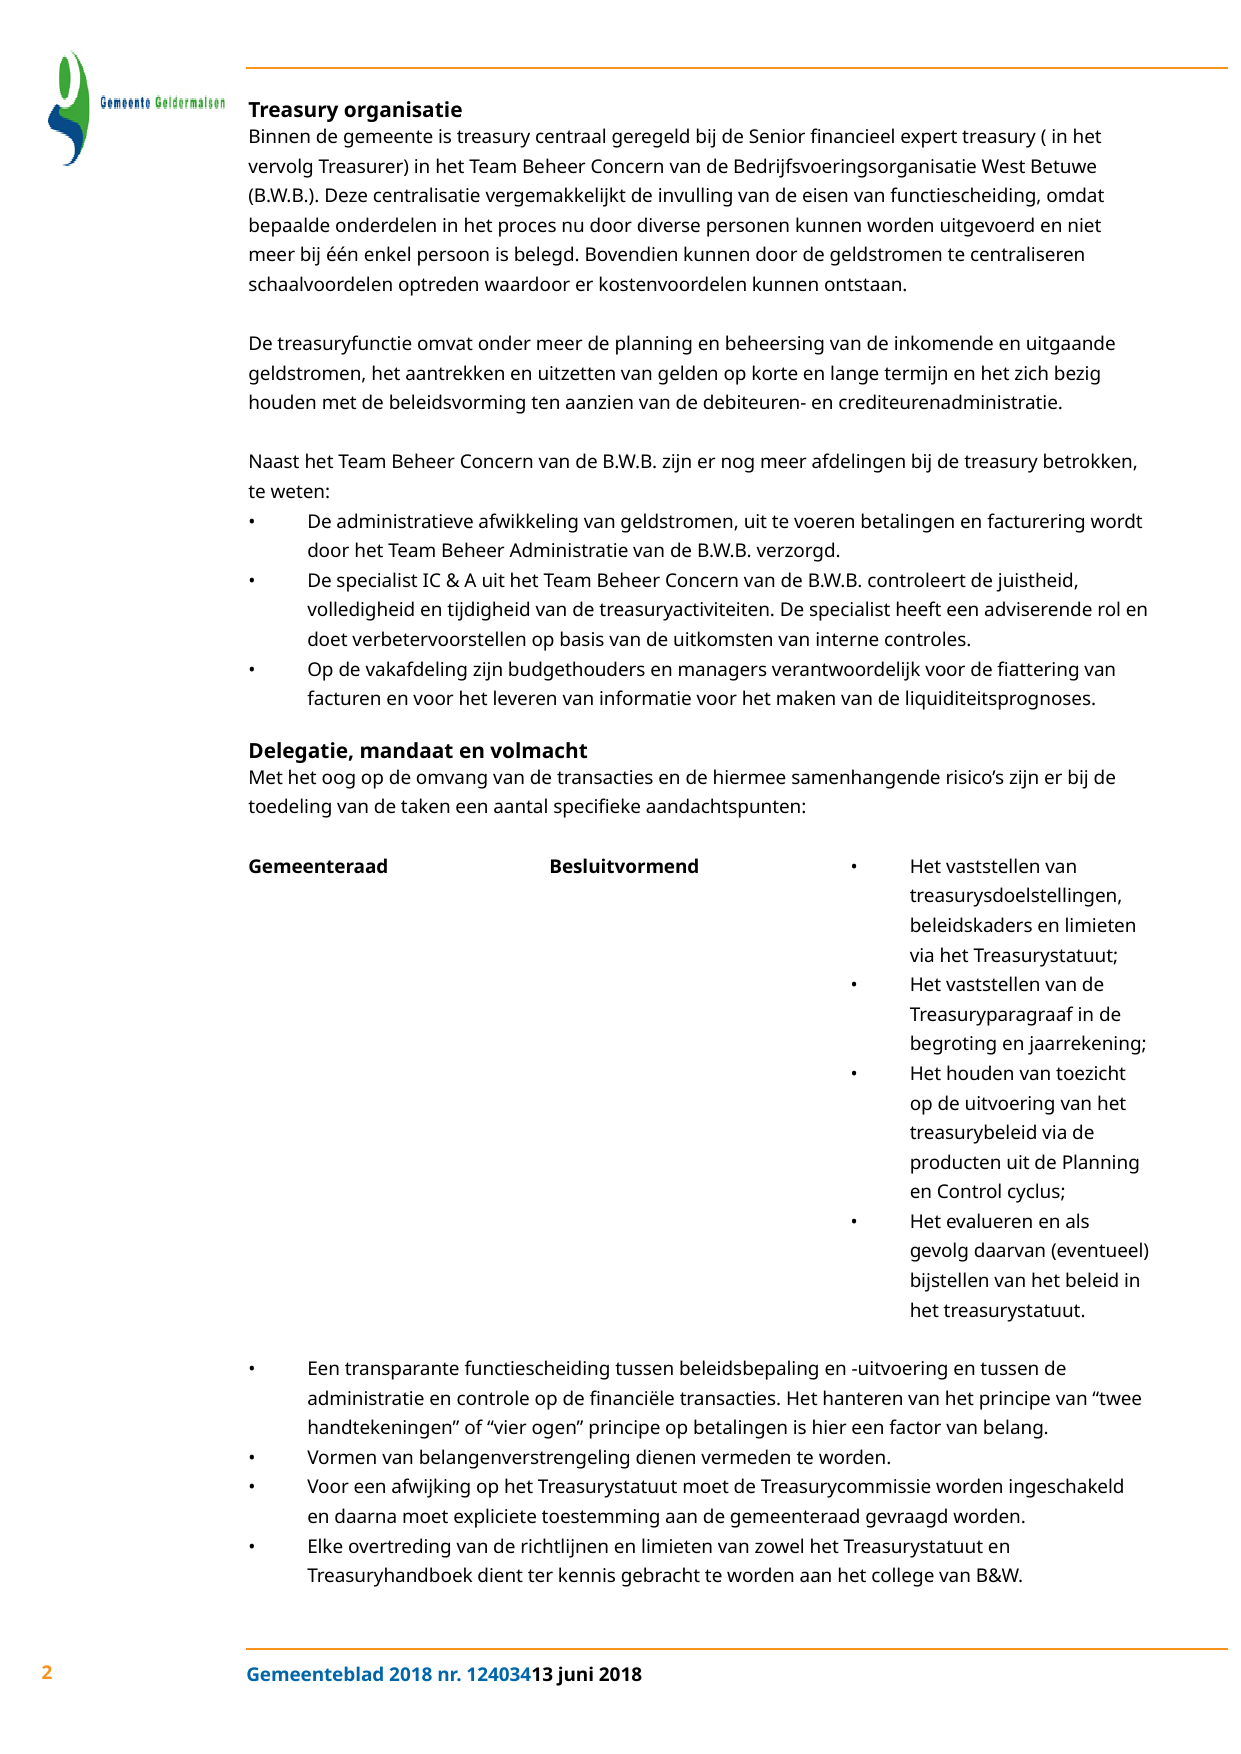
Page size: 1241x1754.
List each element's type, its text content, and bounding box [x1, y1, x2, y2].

text Met het oog op de omvang van de transacties en de hiermee samenhangende risico’s zijn er bij de toedeling van de taken een aantal specifieke aandachtspunten: [248, 764, 1152, 819]
table_header Gemeenteraad [248, 853, 549, 1322]
text De treasuryfunctie omvat onder meer de planning en beheersing van de inkomende en uitgaande geldstromen, het aantrekken en uitzetten van gelden op korte en lange termijn en het zich bezig houden met de beleidsvorming ten aanzien van de debiteuren- en crediteurenadministratie. [248, 330, 1152, 415]
text Treasury organisatie [248, 95, 1152, 123]
table_header Besluitvormend [549, 853, 850, 1322]
list De administratieve afwikkeling van geldstromen, uit te voeren betalingen en facturering wordt door het Team Beheer Administratie van de B.W.B. verzorgd. [248, 508, 1152, 563]
text Delegatie, mandaat en volmacht [248, 736, 1152, 764]
picture [41, 47, 231, 172]
list De specialist IC & A uit het Team Beheer Concern van de B.W.B. controleert de juistheid, volledigheid en tijdigheid van de treasuryactiviteiten. De specialist heeft een adviserende rol en doet verbetervoorstellen op basis van de uitkomsten van interne controles. [248, 567, 1152, 652]
list Op de vakafdeling zijn budgethouders en managers verantwoordelijk voor de fiattering van facturen en voor het leveren van informatie voor het maken van de liquiditeitsprognoses. [248, 656, 1152, 711]
text Naast het Team Beheer Concern van de B.W.B. zijn er nog meer afdelingen bij de treasury betrokken, te weten: [248, 449, 1152, 504]
list Voor een afwijking op het Treasurystatuut moet de Treasurycommissie worden ingeschakeld en daarna moet expliciete toestemming aan de gemeenteraad gevraagd worden. [248, 1474, 1152, 1529]
list Een transparante functiescheiding tussen beleidsbepaling en -uitvoering en tussen de administratie en controle op de financiële transacties. Het hanteren van het principe van “twee handtekeningen” of “vier ogen” principe op betalingen is hier een factor van belang. [248, 1355, 1152, 1440]
text Binnen de gemeente is treasury centraal geregeld bij de Senior financieel expert treasury ( in het vervolg Treasurer) in het Team Beheer Concern van de Bedrijfsvoeringsorganisatie West Betuwe (B.W.B.). Deze centralisatie vergemakkelijkt de invulling van de eisen van functiescheiding, omdat bepaalde onderdelen in het proces nu door diverse personen kunnen worden uitgevoerd en niet meer bij één enkel persoon is belegd. Bovendien kunnen door de geldstromen te centraliseren schaalvoordelen optreden waardoor er kostenvoordelen kunnen ontstaan. [248, 123, 1152, 297]
list Elke overtreding van de richtlijnen en limieten van zowel het Treasurystatuut en Treasuryhandboek dient ter kennis gebracht te worden aan het college van B&W. [248, 1533, 1152, 1588]
list Vormen van belangenverstrengeling dienen vermeden te worden. [248, 1444, 1152, 1470]
table_header Het vaststellen van treasurysdoelstellingen, beleidskaders en limieten via het Treasurystatuut; Het vaststellen van de Treasuryparagraaf in de begroting en jaarrekening; Het houden van toezicht op de uitvoering van het treasurybeleid via de producten uit de Planning en Control cyclus; Het evalueren en als gevolg daarvan (eventueel) bijstellen van het beleid in het treasurystatuut. [850, 853, 1152, 1322]
